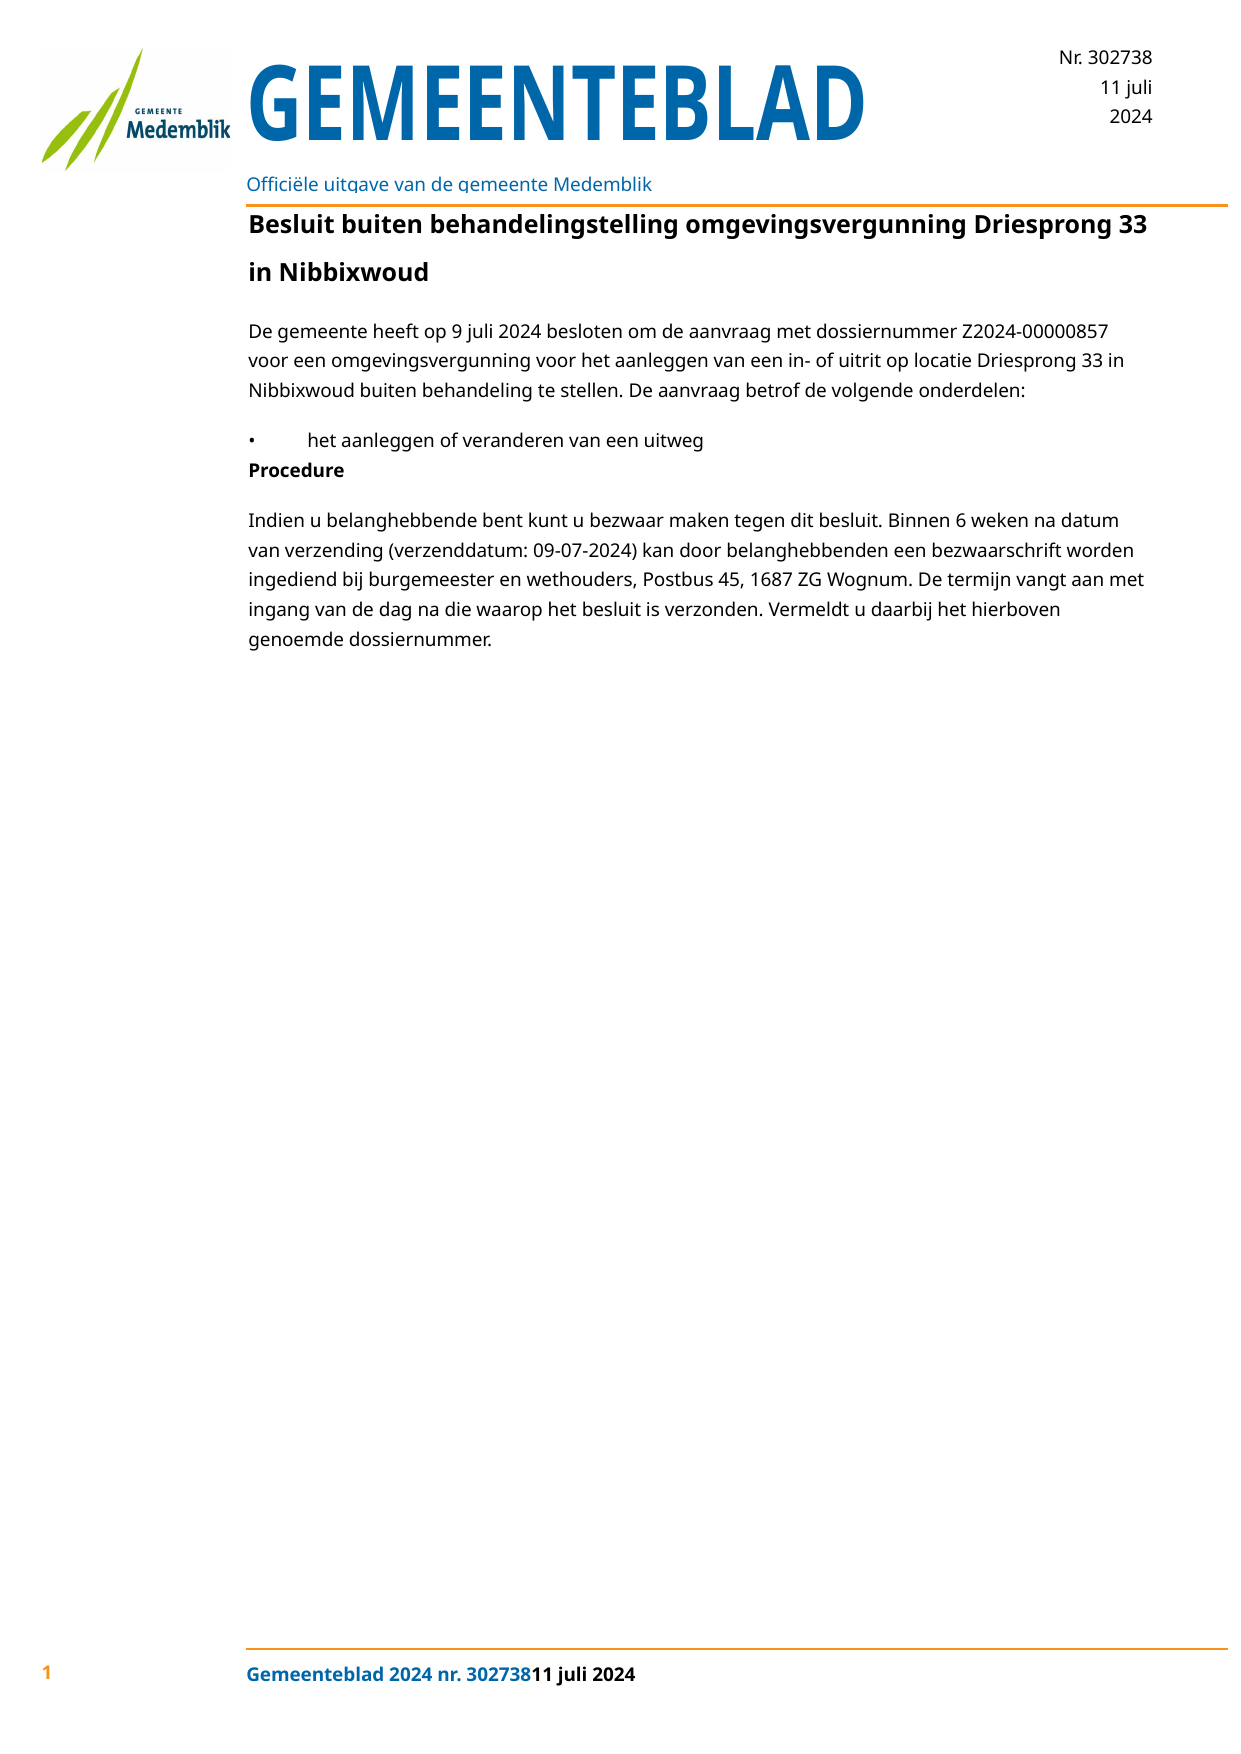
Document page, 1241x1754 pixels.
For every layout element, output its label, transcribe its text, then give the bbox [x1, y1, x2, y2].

picture [41, 47, 231, 172]
text De gemeente heeft op 9 juli 2024 besloten om de aanvraag met dossiernummer Z2024-00000857 voor een omgevingsvergunning voor het aanleggen van een in- of uitrit op locatie Driesprong 33 in Nibbixwoud buiten behandeling te stellen. De aanvraag betrof de volgende onderdelen: [248, 318, 1152, 403]
text Procedure [248, 457, 1152, 483]
text Indien u belanghebbende bent kunt u bezwaar maken tegen dit besluit. Binnen 6 weken na datum van verzending (verzenddatum: 09-07-2024) kan door belanghebbenden een bezwaarschrift worden ingediend bij burgemeester en wethouders, Postbus 45, 1687 ZG Wognum. De termijn vangt aan met ingang van de dag na die waarop het besluit is verzonden. Vermeldt u daarbij het hierboven genoemde dossiernummer. [248, 507, 1152, 652]
text Besluit buiten behandelingstelling omgevingsvergunning Driesprong 33 in Nibbixwoud [248, 207, 1152, 288]
list het aanleggen of veranderen van een uitweg [248, 427, 1152, 453]
